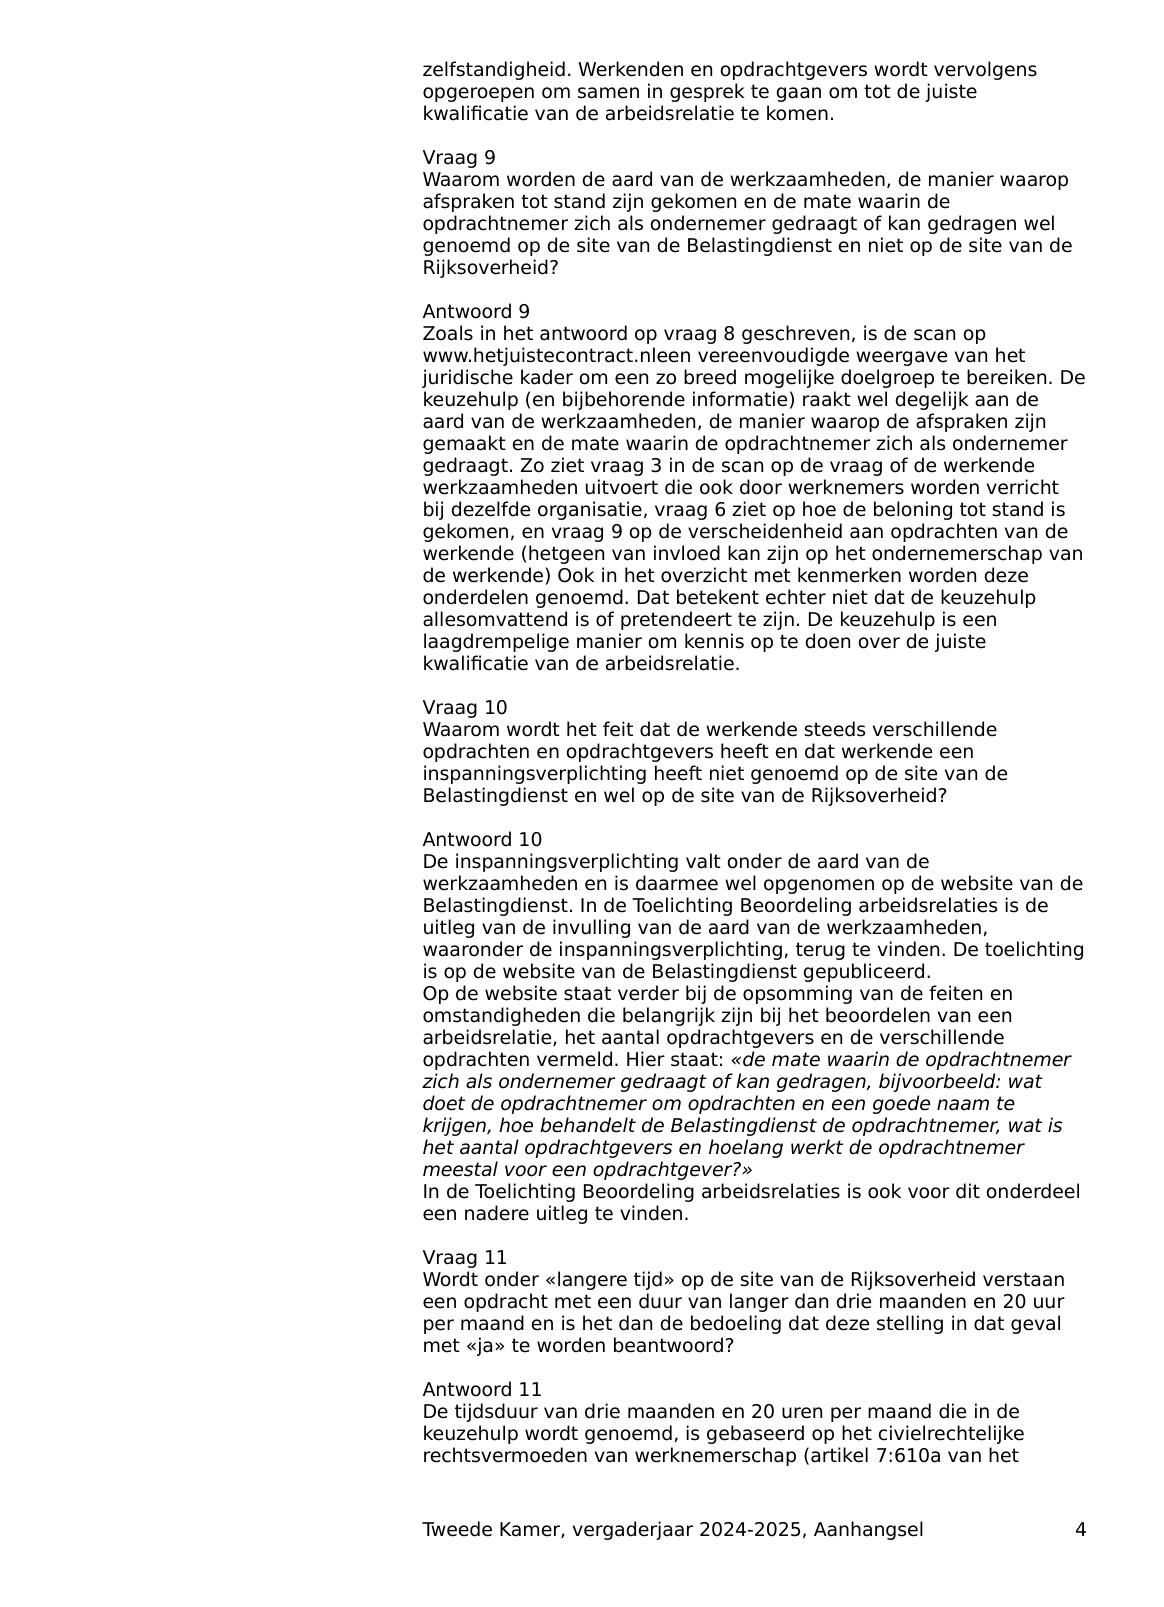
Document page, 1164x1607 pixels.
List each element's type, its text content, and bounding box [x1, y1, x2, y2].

text Antwoord 11 [422, 1379, 1087, 1401]
text Zoals in het antwoord op vraag 8 geschreven, is de scan op www.hetjuistecontract.nleen vereenvoudigde weergave van het juridische kader om een zo breed mogelijke doelgroep te bereiken. De keuzehulp (en bijbehorende informatie) raakt wel degelijk aan de aard van de werkzaamheden, de manier waarop de afspraken zijn gemaakt en de mate waarin de opdrachtnemer zich als ondernemer gedraagt. Zo ziet vraag 3 in de scan op de vraag of de werkende werkzaamheden uitvoert die ook door werknemers worden verricht bij dezelfde organisatie, vraag 6 ziet op hoe de beloning tot stand is gekomen, en vraag 9 op de verscheidenheid aan opdrachten van de werkende (hetgeen van invloed kan zijn op het ondernemerschap van de werkende) Ook in het overzicht met kenmerken worden deze onderdelen genoemd. Dat betekent echter niet dat de keuzehulp allesomvattend is of pretendeert te zijn. De keuzehulp is een laagdrempelige manier om kennis op te doen over de juiste kwalificatie van de arbeidsrelatie. [422, 323, 1087, 675]
text Antwoord 9 [422, 301, 1087, 323]
text Op de website staat verder bij de opsomming van de feiten en omstandigheden die belangrijk zijn bij het beoordelen van een arbeidsrelatie, het aantal opdrachtgevers en de verschillende opdrachten vermeld. Hier staat: «de mate waarin de opdrachtnemer zich als ondernemer gedraagt of kan gedragen, bijvoorbeeld: wat doet de opdrachtnemer om opdrachten en een goede naam te krijgen, hoe behandelt de Belastingdienst de opdrachtnemer, wat is het aantal opdrachtgevers en hoelang werkt de opdrachtnemer meestal voor een opdrachtgever?» [422, 983, 1087, 1181]
text Wordt onder «langere tijd» op de site van de Rijksoverheid verstaan een opdracht met een duur van langer dan drie maanden en 20 uur per maand en is het dan de bedoeling dat deze stelling in dat geval met «ja» te worden beantwoord? [422, 1269, 1087, 1357]
text Vraag 10 [422, 697, 1087, 719]
text De inspanningsverplichting valt onder de aard van de werkzaamheden en is daarmee wel opgenomen op de website van de Belastingdienst. In de Toelichting Beoordeling arbeidsrelaties is de uitleg van de invulling van de aard van de werkzaamheden, waaronder de inspanningsverplichting, terug te vinden. De toelichting is op de website van de Belastingdienst gepubliceerd. [422, 851, 1087, 983]
text Vraag 9 [422, 147, 1087, 169]
text De tijdsduur van drie maanden en 20 uren per maand die in de keuzehulp wordt genoemd, is gebaseerd op het civielrechtelijke rechtsvermoeden van werknemerschap (artikel 7:610a van het [422, 1401, 1087, 1467]
text zelfstandigheid. Werkenden en opdrachtgevers wordt vervolgens opgeroepen om samen in gesprek te gaan om tot de juiste kwalificatie van de arbeidsrelatie te komen. [422, 59, 1087, 125]
text Waarom wordt het feit dat de werkende steeds verschillende opdrachten en opdrachtgevers heeft en dat werkende een inspanningsverplichting heeft niet genoemd op de site van de Belastingdienst en wel op de site van de Rijksoverheid? [422, 719, 1087, 807]
text Waarom worden de aard van de werkzaamheden, de manier waarop afspraken tot stand zijn gekomen en de mate waarin de opdrachtnemer zich als ondernemer gedraagt of kan gedragen wel genoemd op de site van de Belastingdienst en niet op de site van de Rijksoverheid? [422, 169, 1087, 279]
text Vraag 11 [422, 1247, 1087, 1269]
text In de Toelichting Beoordeling arbeidsrelaties is ook voor dit onderdeel een nadere uitleg te vinden. [422, 1181, 1087, 1225]
text Antwoord 10 [422, 829, 1087, 851]
